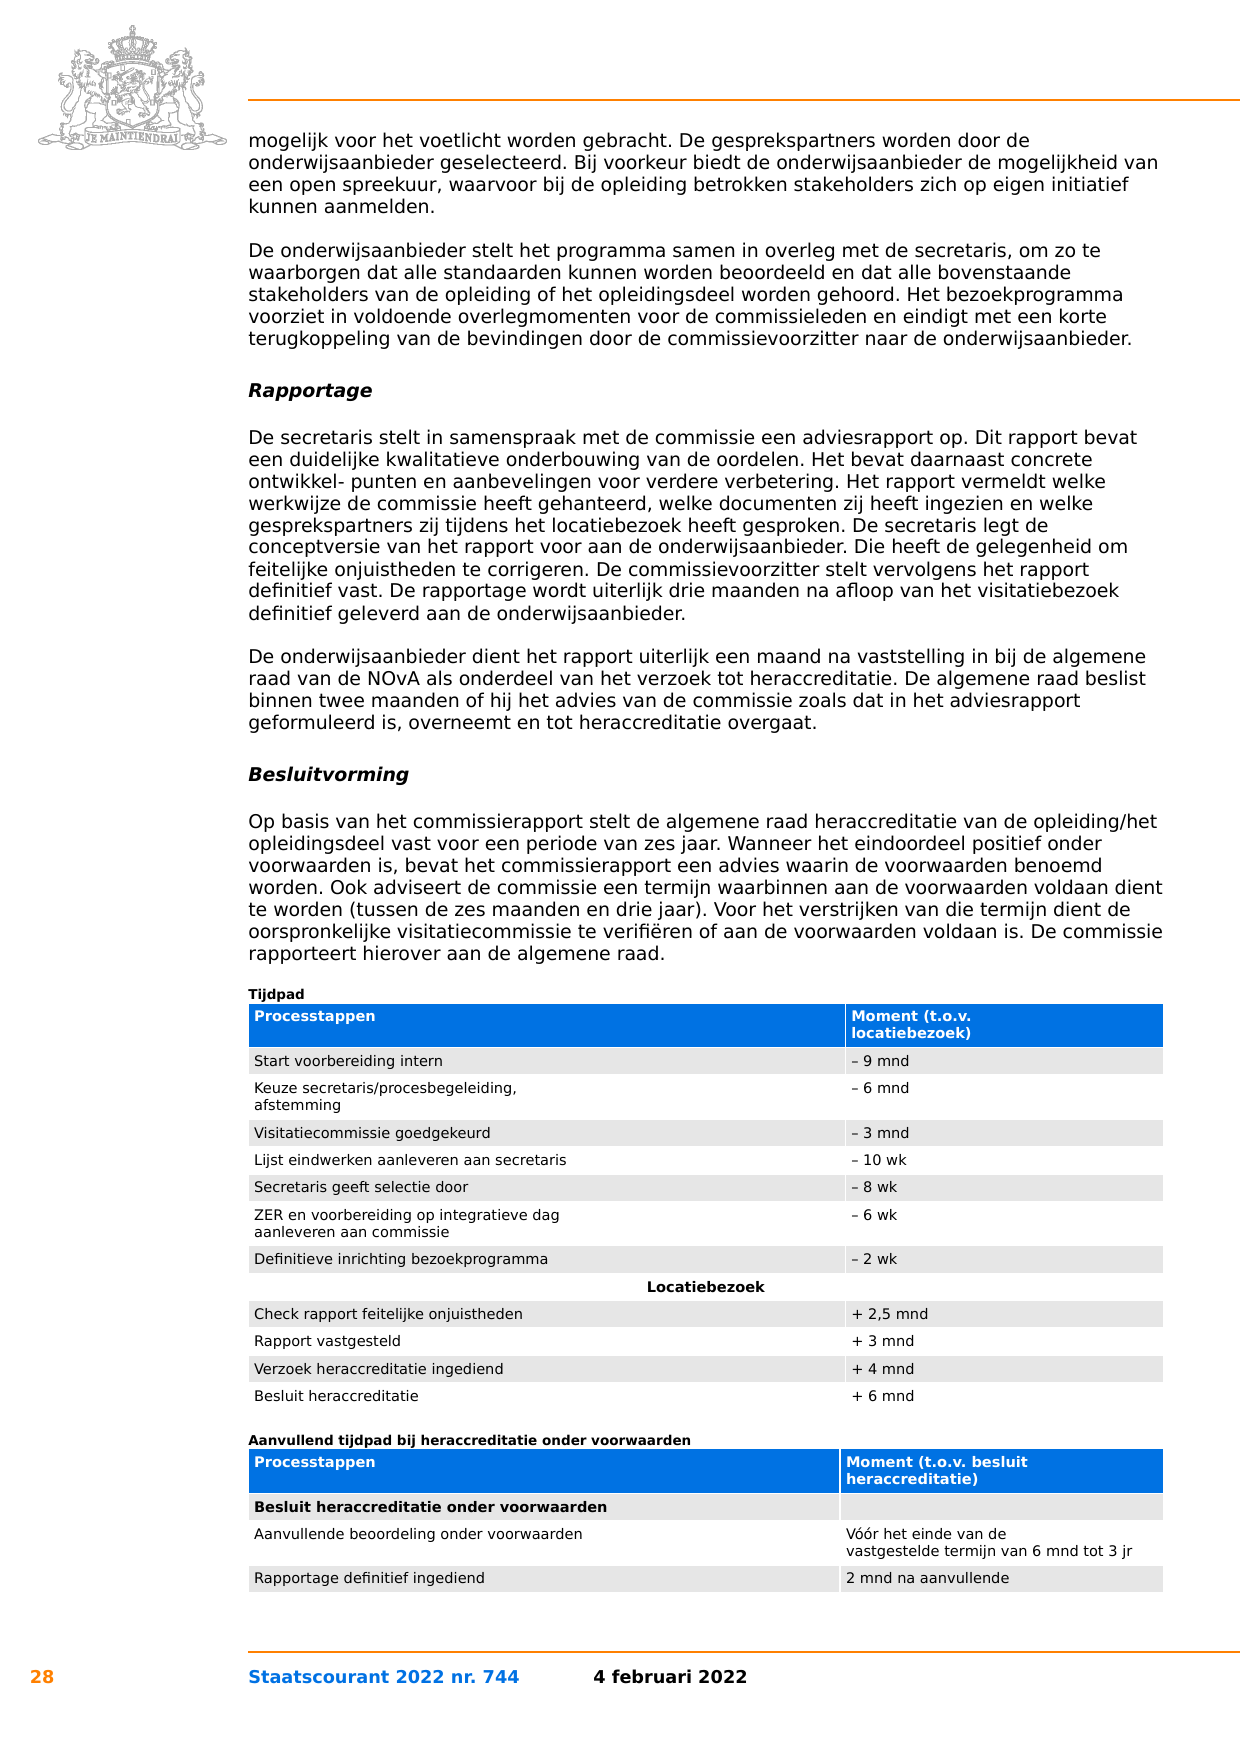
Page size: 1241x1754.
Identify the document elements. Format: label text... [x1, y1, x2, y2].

picture [38, 25, 227, 150]
table_cell Processtappen [249, 1449, 839, 1493]
table_cell Besluit heraccreditatie [249, 1383, 845, 1410]
table_cell – 9 mnd [846, 1048, 1163, 1074]
table_cell + 4 mnd [846, 1356, 1163, 1382]
table_cell Definitieve inrichting bezoekprogramma [249, 1246, 845, 1273]
table_cell – 6 wk [846, 1202, 1163, 1245]
table_cell + 2,5 mnd [846, 1301, 1163, 1327]
table_header Tijdpad [248, 987, 1163, 1003]
table_cell + 3 mnd [846, 1329, 1163, 1355]
table_cell Moment (t.o.v. locatiebezoek) [846, 1004, 1163, 1047]
table_cell + 6 mnd [846, 1383, 1163, 1410]
table_cell Processtappen [249, 1004, 845, 1047]
table_cell – 8 wk [846, 1175, 1163, 1201]
table_cell Check rapport feitelijke onjuistheden [249, 1301, 845, 1327]
table_cell [841, 1494, 1163, 1520]
table_cell Rapport vastgesteld [249, 1329, 845, 1355]
table_cell Moment (t.o.v. besluit heraccreditatie) [841, 1449, 1163, 1493]
table_cell – 6 mnd [846, 1075, 1163, 1119]
table_cell Verzoek heraccreditatie ingediend [249, 1356, 845, 1382]
table_header Aanvullend tijdpad bij heraccreditatie onder voorwaarden [248, 1433, 1163, 1448]
table_cell Locatiebezoek [249, 1274, 1163, 1300]
table_cell ZER en voorbereiding op integratieve dag aanleveren aan commissie [249, 1202, 845, 1245]
table_cell Rapportage definitief ingediend [249, 1566, 839, 1592]
table_cell 2 mnd na aanvullende [841, 1566, 1163, 1592]
subtitle Besluitvorming [248, 764, 1163, 786]
table_cell Secretaris geeft selectie door [249, 1175, 845, 1201]
table_cell – 3 mnd [846, 1120, 1163, 1146]
table_cell Vóór het einde van de vastgestelde termijn van 6 mnd tot 3 jr [841, 1521, 1163, 1564]
subtitle Rapportage [248, 379, 1163, 402]
text De onderwijsaanbieder stelt het programma samen in overleg met de secretaris, om zo te waarborgen dat alle standaarden kunnen worden beoordeeld en dat alle bovenstaande stakeholders van de opleiding of het opleidingsdeel worden gehoord. Het bezoekprogramma voorziet in voldoende overlegmomenten voor de commissieleden en eindigt met een korte terugkoppeling van de bevindingen door de commissievoorzitter naar de onderwijsaanbieder. [248, 240, 1163, 349]
text De secretaris stelt in samenspraak met de commissie een adviesrapport op. Dit rapport bevat een duidelijke kwalitatieve onderbouwing van de oordelen. Het bevat daarnaast concrete ontwikkel- punten en aanbevelingen voor verdere verbetering. Het rapport vermeldt welke werkwijze de commissie heeft gehanteerd, welke documenten zij heeft ingezien en welke gesprekspartners zij tijdens het locatiebezoek heeft gesproken. De secretaris legt de conceptversie van het rapport voor aan de onderwijsaanbieder. Die heeft de gelegenheid om feitelijke onjuistheden te corrigeren. De commissievoorzitter stelt vervolgens het rapport definitief vast. De rapportage wordt uiterlijk drie maanden na afloop van het visitatiebezoek definitief geleverd aan de onderwijsaanbieder. [248, 427, 1163, 624]
table_cell Aanvullende beoordeling onder voorwaarden [249, 1521, 839, 1564]
text De onderwijsaanbieder dient het rapport uiterlijk een maand na vaststelling in bij de algemene raad van de NOvA als onderdeel van het verzoek tot heraccreditatie. De algemene raad beslist binnen twee maanden of hij het advies van de commissie zoals dat in het adviesrapport geformuleerd is, overneemt en tot heraccreditatie overgaat. [248, 646, 1163, 734]
text Op basis van het commissierapport stelt de algemene raad heraccreditatie van de opleiding/het opleidingsdeel vast voor een periode van zes jaar. Wanneer het eindoordeel positief onder voorwaarden is, bevat het commissierapport een advies waarin de voorwaarden benoemd worden. Ook adviseert de commissie een termijn waarbinnen aan de voorwaarden voldaan dient te worden (tussen de zes maanden en drie jaar). Voor het verstrijken van die termijn dient de oorspronkelijke visitatiecommissie te verifiëren of aan de voorwaarden voldaan is. De commissie rapporteert hierover aan de algemene raad. [248, 811, 1163, 965]
table_cell – 2 wk [846, 1246, 1163, 1273]
text mogelijk voor het voetlicht worden gebracht. De gesprekspartners worden door de onderwijsaanbieder geselecteerd. Bij voorkeur biedt de onderwijsaanbieder de mogelijkheid van een open spreekuur, waarvoor bij de opleiding betrokken stakeholders zich op eigen initiatief kunnen aanmelden. [248, 130, 1163, 218]
table_cell Visitatiecommissie goedgekeurd [249, 1120, 845, 1146]
table_cell – 10 wk [846, 1147, 1163, 1173]
table_cell Besluit heraccreditatie onder voorwaarden [249, 1494, 839, 1520]
table_cell Lijst eindwerken aanleveren aan secretaris [249, 1147, 845, 1173]
table_cell Start voorbereiding intern [249, 1048, 845, 1074]
table_cell Keuze secretaris/procesbegeleiding, afstemming [249, 1075, 845, 1119]
